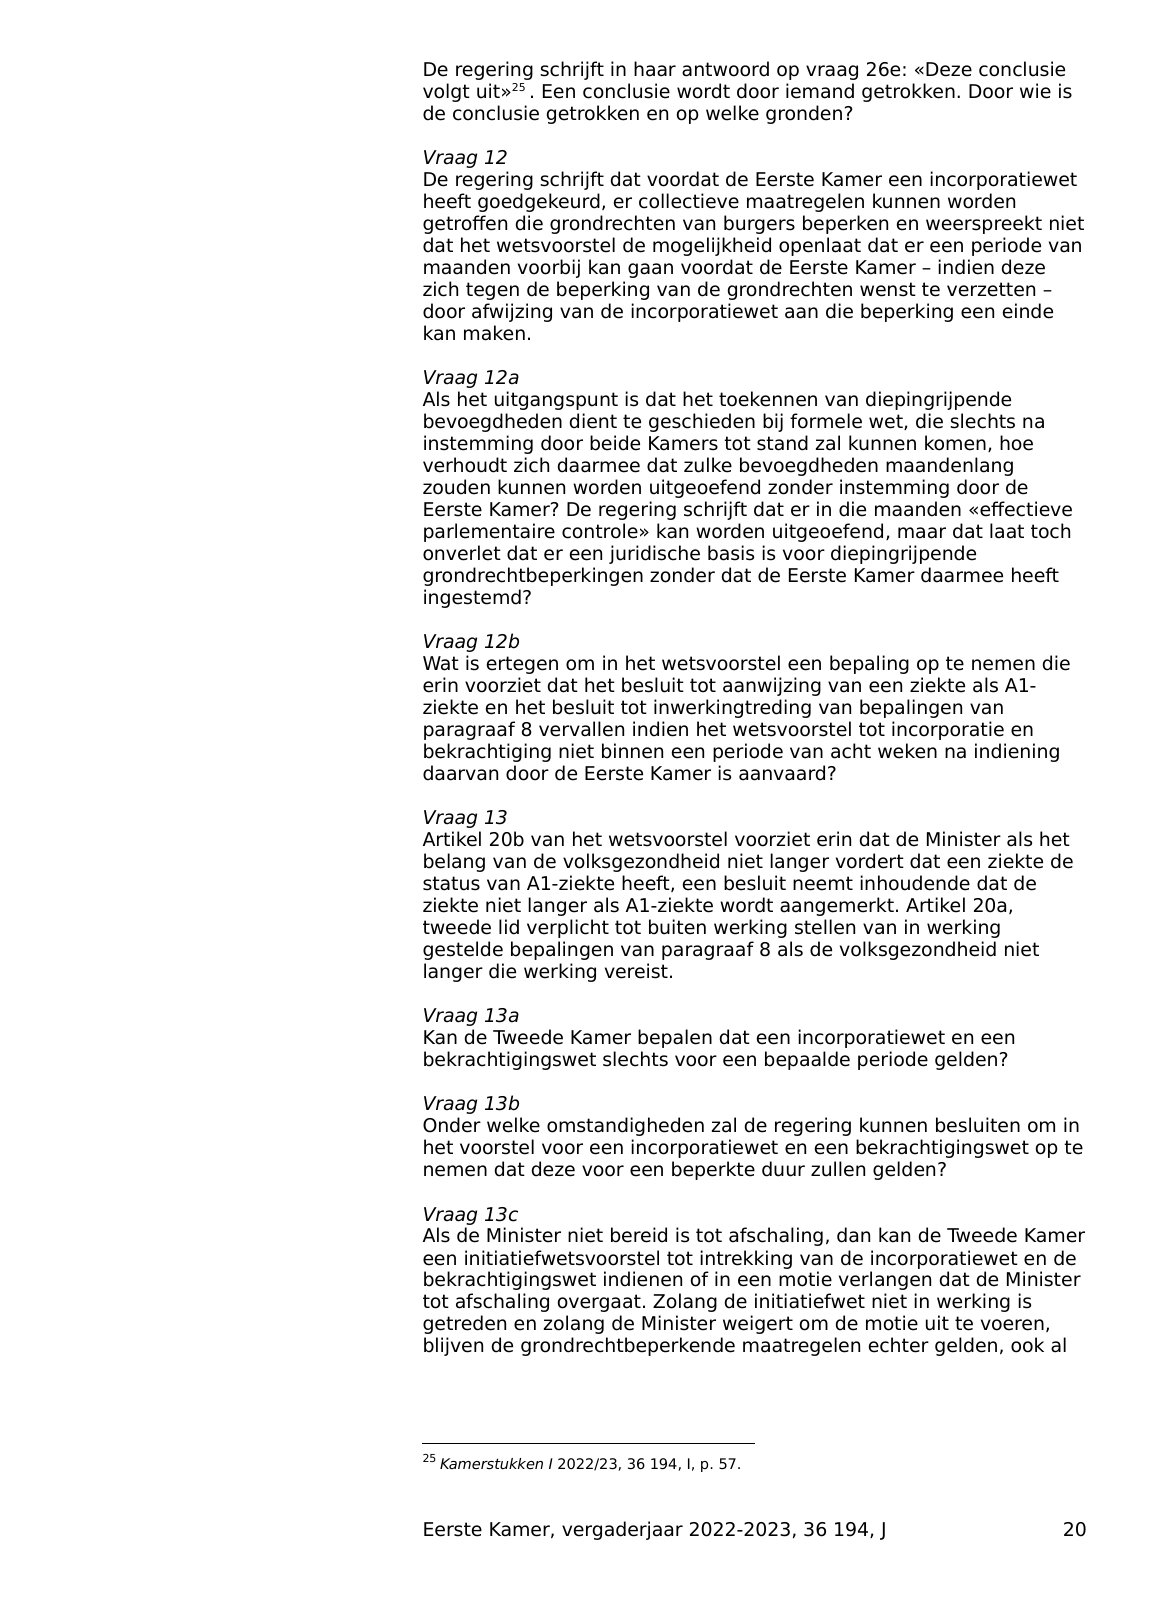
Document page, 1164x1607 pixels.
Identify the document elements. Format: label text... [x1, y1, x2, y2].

text Als het uitgangspunt is dat het toekennen van diepingrijpende bevoegdheden dient te geschieden bij formele wet, die slechts na instemming door beide Kamers tot stand zal kunnen komen, hoe verhoudt zich daarmee dat zulke bevoegdheden maandenlang zouden kunnen worden uitgeoefend zonder instemming door de Eerste Kamer? De regering schrijft dat er in die maanden «effectieve parlementaire controle» kan worden uitgeoefend, maar dat laat toch onverlet dat er een juridische basis is voor diepingrijpende grondrechtbeperkingen zonder dat de Eerste Kamer daarmee heeft ingestemd? [422, 389, 1087, 609]
text Artikel 20b van het wetsvoorstel voorziet erin dat de Minister als het belang van de volksgezondheid niet langer vordert dat een ziekte de status van A1-ziekte heeft, een besluit neemt inhoudende dat de ziekte niet langer als A1-ziekte wordt aangemerkt. Artikel 20a, tweede lid verplicht tot buiten werking stellen van in werking gestelde bepalingen van paragraaf 8 als de volksgezondheid niet langer die werking vereist. [422, 829, 1087, 983]
text Wat is ertegen om in het wetsvoorstel een bepaling op te nemen die erin voorziet dat het besluit tot aanwijzing van een ziekte als A1-ziekte en het besluit tot inwerkingtreding van bepalingen van paragraaf 8 vervallen indien het wetsvoorstel tot incorporatie en bekrachtiging niet binnen een periode van acht weken na indiening daarvan door de Eerste Kamer is aanvaard? [422, 653, 1087, 785]
text Kan de Tweede Kamer bepalen dat een incorporatiewet en een bekrachtigingswet slechts voor een bepaalde periode gelden? [422, 1027, 1087, 1071]
text Vraag 13c [422, 1203, 1087, 1225]
text Vraag 13 [422, 807, 1087, 829]
text Vraag 13b [422, 1093, 1087, 1115]
text Als de Minister niet bereid is tot afschaling, dan kan de Tweede Kamer een initiatiefwetsvoorstel tot intrekking van de incorporatiewet en de bekrachtigingswet indienen of in een motie verlangen dat de Minister tot afschaling overgaat. Zolang de initiatiefwet niet in werking is getreden en zolang de Minister weigert om de motie uit te voeren, blijven de grondrechtbeperkende maatregelen echter gelden, ook al [422, 1225, 1087, 1357]
text Vraag 13a [422, 1005, 1087, 1027]
text De regering schrijft in haar antwoord op vraag 26e: «Deze conclusie volgt uit». Een conclusie wordt door iemand getrokken. Door wie is de conclusie getrokken en op welke gronden? [422, 59, 1087, 125]
text De regering schrijft dat voordat de Eerste Kamer een incorporatiewet heeft goedgekeurd, er collectieve maatregelen kunnen worden getroffen die grondrechten van burgers beperken en weerspreekt niet dat het wetsvoorstel de mogelijkheid openlaat dat er een periode van maanden voorbij kan gaan voordat de Eerste Kamer – indien deze zich tegen de beperking van de grondrechten wenst te verzetten – door afwijzing van de incorporatiewet aan die beperking een einde kan maken. [422, 169, 1087, 345]
text Vraag 12a [422, 367, 1087, 389]
text Kamerstukken I 2022/23, 36 194, I, p. 57. [422, 1452, 1087, 1474]
text Vraag 12b [422, 631, 1087, 653]
text Onder welke omstandigheden zal de regering kunnen besluiten om in het voorstel voor een incorporatiewet en een bekrachtigingswet op te nemen dat deze voor een beperkte duur zullen gelden? [422, 1115, 1087, 1181]
text Vraag 12 [422, 147, 1087, 169]
